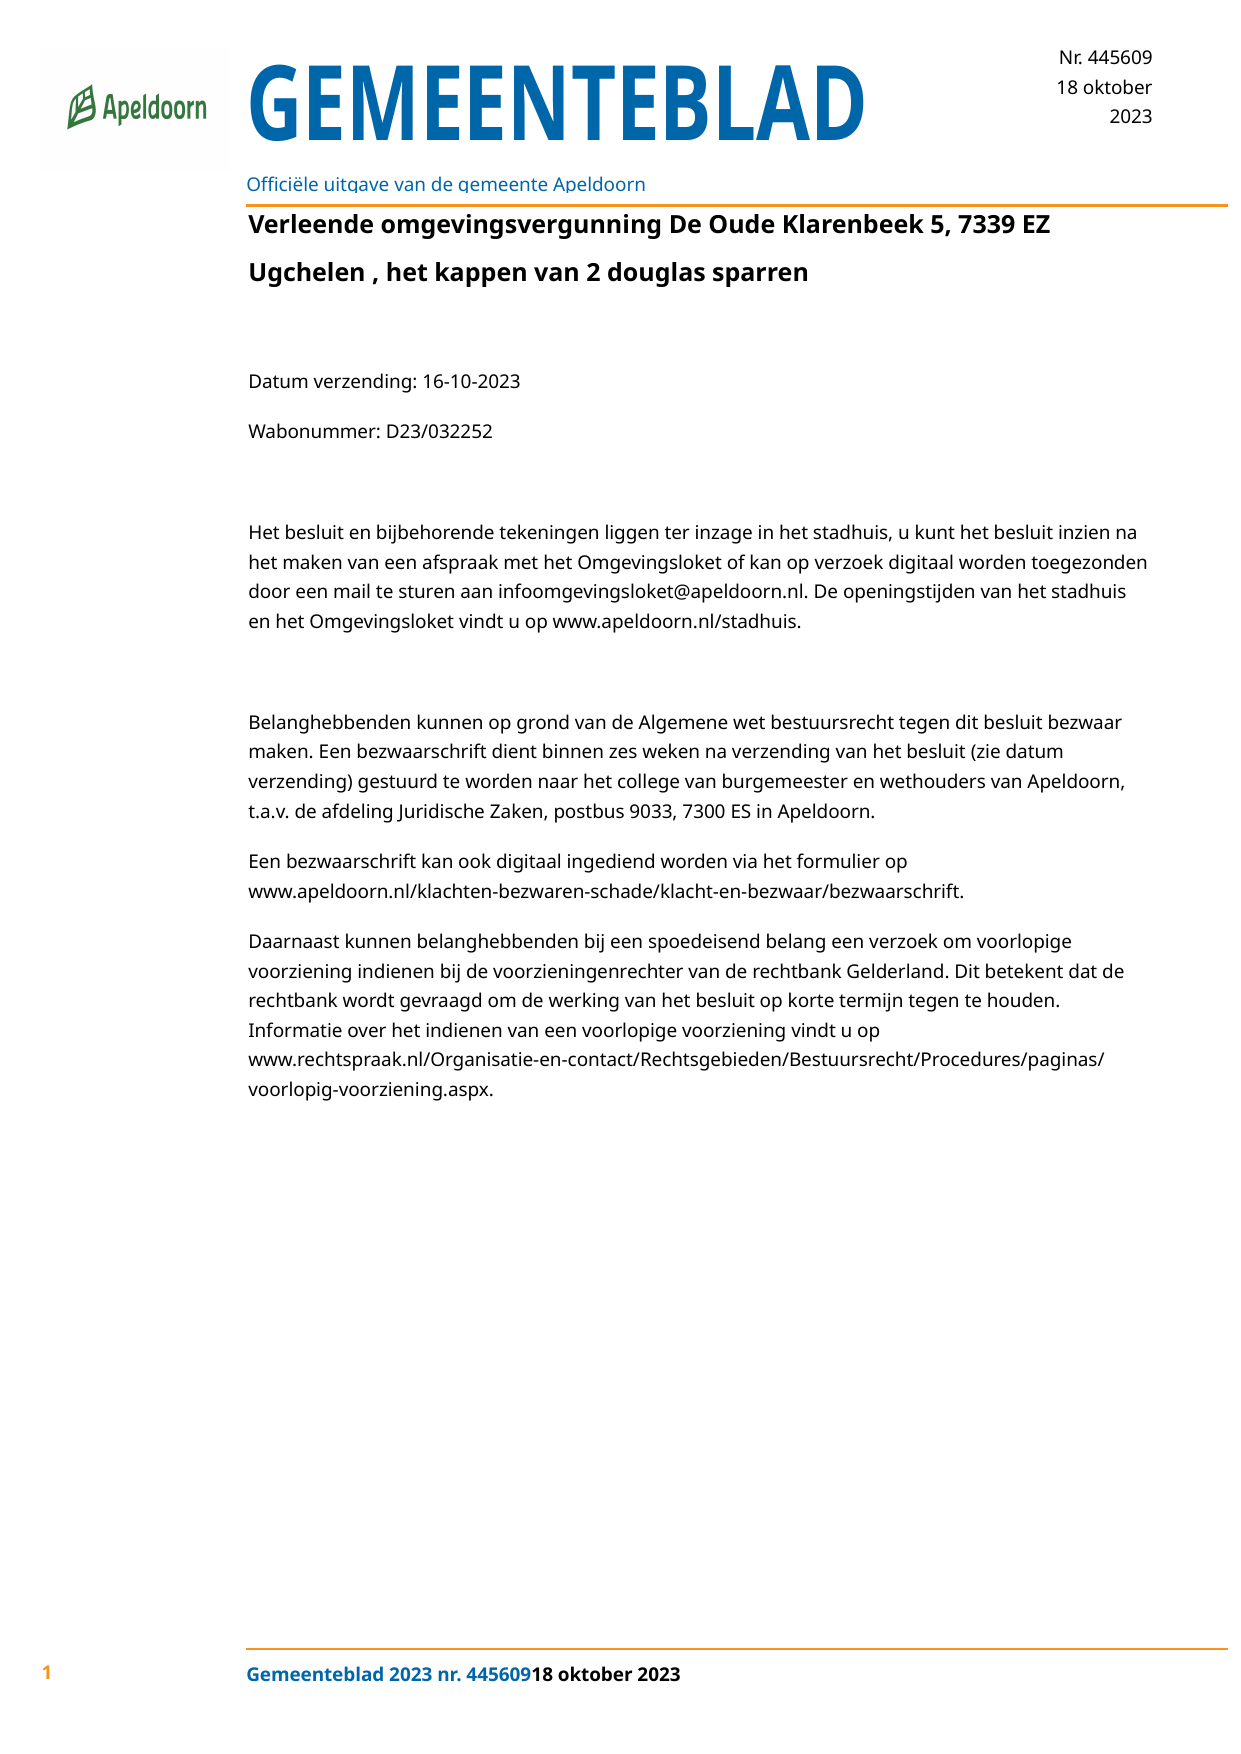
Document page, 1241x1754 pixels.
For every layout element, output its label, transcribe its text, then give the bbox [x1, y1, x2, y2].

text Belanghebbenden kunnen op grond van de Algemene wet bestuursrecht tegen dit besluit bezwaar maken. Een bezwaarschrift dient binnen zes weken na verzending van het besluit (zie datum verzending) gestuurd te worden naar het college van burgemeester en wethouders van Apeldoorn, t.a.v. de afdeling Juridische Zaken, postbus 9033, 7300 ES in Apeldoorn. [248, 709, 1152, 824]
text Verleende omgevingsvergunning De Oude Klarenbeek 5, 7339 EZ Ugchelen , het kappen van 2 douglas sparren [248, 207, 1152, 288]
text Het besluit en bijbehorende tekeningen liggen ter inzage in het stadhuis, u kunt het besluit inzien na het maken van een afspraak met het Omgevingsloket of kan op verzoek digitaal worden toegezonden door een mail te sturen aan infoomgevingsloket@apeldoorn.nl. De openingstijden van het stadhuis en het Omgevingsloket vindt u op www.apeldoorn.nl/stadhuis. [248, 519, 1152, 634]
text Wabonummer: D23/032252 [248, 419, 1152, 444]
picture [41, 47, 231, 172]
text Datum verzending: 16-10-2023 [248, 368, 1152, 394]
text Een bezwaarschrift kan ook digitaal ingediend worden via het formulier op www.apeldoorn.nl/klachten-bezwaren-schade/klacht-en-bezwaar/bezwaarschrift. [248, 848, 1152, 904]
text Daarnaast kunnen belanghebbenden bij een spoedeisend belang een verzoek om voorlopige voorziening indienen bij de voorzieningenrechter van de rechtbank Gelderland. Dit betekent dat de rechtbank wordt gevraagd om de werking van het besluit op korte termijn tegen te houden. Informatie over het indienen van een voorlopige voorziening vindt u op www.rechtspraak.nl/Organisatie-en-contact/Rechtsgebieden/Bestuursrecht/Procedures/paginas/voorlopig-voorziening.aspx. [248, 928, 1152, 1102]
